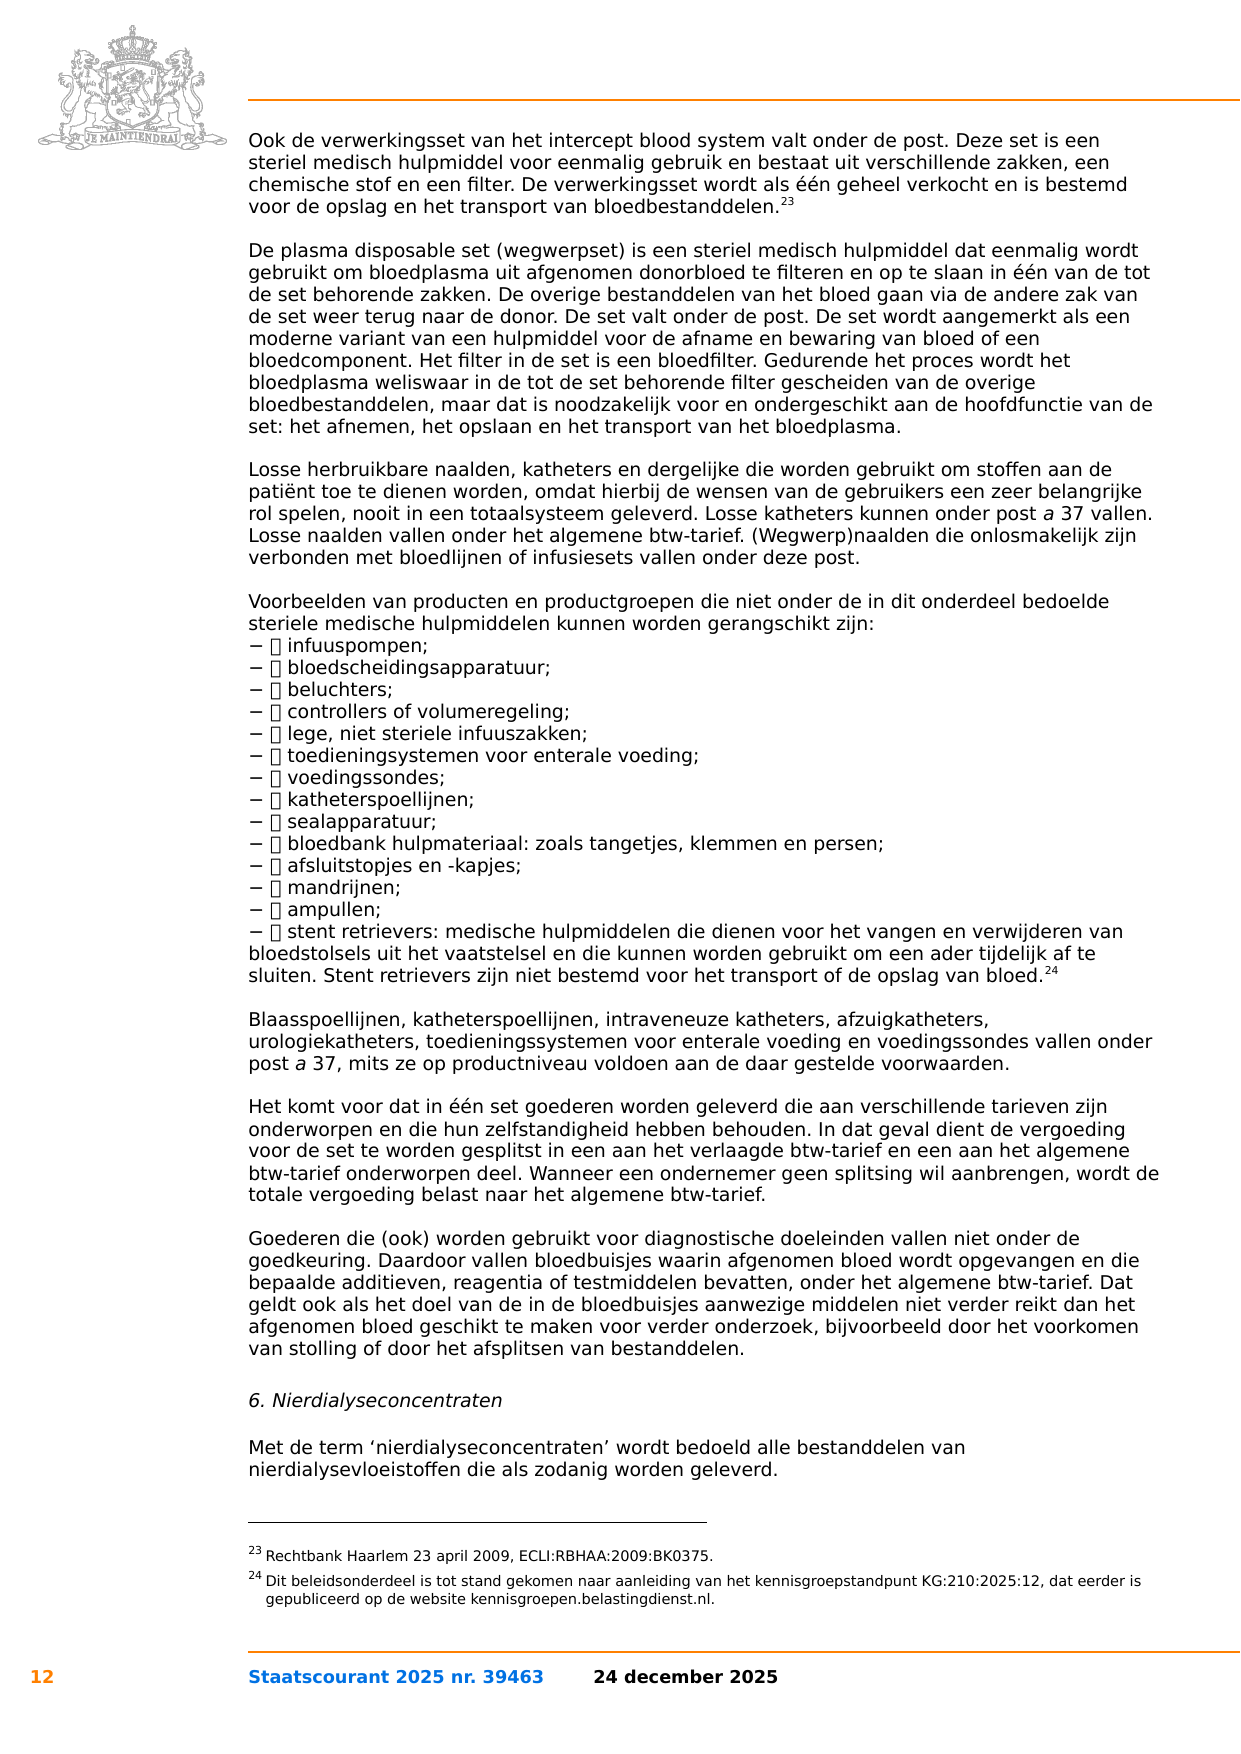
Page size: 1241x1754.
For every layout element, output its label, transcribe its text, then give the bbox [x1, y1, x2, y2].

text −  katheterspoellijnen; [248, 789, 1163, 811]
text Het komt voor dat in één set goederen worden geleverd die aan verschillende tarieven zijn onderworpen en die hun zelfstandigheid hebben behouden. In dat geval dient de vergoeding voor de set te worden gesplitst in een aan het verlaagde btw-tarief en een aan het algemene btw-tarief onderworpen deel. Wanneer een ondernemer geen splitsing wil aanbrengen, wordt de totale vergoeding belast naar het algemene btw-tarief. [248, 1096, 1163, 1206]
text −  voedingssondes; [248, 767, 1163, 789]
text Dit beleidsonderdeel is tot stand gekomen naar aanleiding van het kennisgroepstandpunt KG:210:2025:12, dat eerder is gepubliceerd op de website kennisgroepen.belastingdienst.nl. [248, 1569, 1163, 1608]
text Voorbeelden van producten en productgroepen die niet onder de in dit onderdeel bedoelde steriele medische hulpmiddelen kunnen worden gerangschikt zijn: [248, 591, 1163, 635]
text Met de term ‘nierdialyseconcentraten’ wordt bedoeld alle bestanddelen van nierdialysevloeistoffen die als zodanig worden geleverd. [248, 1437, 1163, 1481]
subtitle 6. Nierdialyseconcentraten [248, 1390, 1163, 1412]
text −  mandrijnen; [248, 877, 1163, 899]
text −  bloedbank hulpmateriaal: zoals tangetjes, klemmen en persen; [248, 833, 1163, 855]
text −  bloedscheidingsapparatuur; [248, 657, 1163, 679]
text −  infuuspompen; [248, 635, 1163, 657]
picture [38, 25, 227, 150]
text −  stent retrievers: medische hulpmiddelen die dienen voor het vangen en verwijderen van bloedstolsels uit het vaatstelsel en die kunnen worden gebruikt om een ader tijdelijk af te sluiten. Stent retrievers zijn niet bestemd voor het transport of de opslag van bloed. [248, 921, 1163, 987]
text Losse herbruikbare naalden, katheters en dergelijke die worden gebruikt om stoffen aan de patiënt toe te dienen worden, omdat hierbij de wensen van de gebruikers een zeer belangrijke rol spelen, nooit in een totaalsysteem geleverd. Losse katheters kunnen onder post a 37 vallen. Losse naalden vallen onder het algemene btw-tarief. (Wegwerp)naalden die onlosmakelijk zijn verbonden met bloedlijnen of infusiesets vallen onder deze post. [248, 459, 1163, 569]
text −  toedieningsystemen voor enterale voeding; [248, 745, 1163, 767]
text −  lege, niet steriele infuuszakken; [248, 723, 1163, 745]
text −  sealapparatuur; [248, 811, 1163, 833]
text De plasma disposable set (wegwerpset) is een steriel medisch hulpmiddel dat eenmalig wordt gebruikt om bloedplasma uit afgenomen donorbloed te filteren en op te slaan in één van de tot de set behorende zakken. De overige bestanddelen van het bloed gaan via de andere zak van de set weer terug naar de donor. De set valt onder de post. De set wordt aangemerkt als een moderne variant van een hulpmiddel voor de afname en bewaring van bloed of een bloedcomponent. Het filter in de set is een bloedfilter. Gedurende het proces wordt het bloedplasma weliswaar in de tot de set behorende filter gescheiden van de overige bloedbestanddelen, maar dat is noodzakelijk voor en ondergeschikt aan de hoofdfunctie van de set: het afnemen, het opslaan en het transport van het bloedplasma. [248, 240, 1163, 437]
text −  controllers of volumeregeling; [248, 701, 1163, 723]
text Goederen die (ook) worden gebruikt voor diagnostische doeleinden vallen niet onder de goedkeuring. Daardoor vallen bloedbuisjes waarin afgenomen bloed wordt opgevangen en die bepaalde additieven, reagentia of testmiddelen bevatten, onder het algemene btw-tarief. Dat geldt ook als het doel van de in de bloedbuisjes aanwezige middelen niet verder reikt dan het afgenomen bloed geschikt te maken voor verder onderzoek, bijvoorbeeld door het voorkomen van stolling of door het afsplitsen van bestanddelen. [248, 1228, 1163, 1360]
text −  beluchters; [248, 679, 1163, 701]
text Rechtbank Haarlem 23 april 2009, ECLI:RBHAA:2009:BK0375. [248, 1544, 1163, 1566]
text Ook de verwerkingsset van het intercept blood system valt onder de post. Deze set is een steriel medisch hulpmiddel voor eenmalig gebruik en bestaat uit verschillende zakken, een chemische stof en een filter. De verwerkingsset wordt als één geheel verkocht en is bestemd voor de opslag en het transport van bloedbestanddelen. [248, 130, 1163, 218]
text −  ampullen; [248, 899, 1163, 921]
text −  afsluitstopjes en -kapjes; [248, 855, 1163, 877]
text Blaasspoellijnen, katheterspoellijnen, intraveneuze katheters, afzuigkatheters, urologiekatheters, toedieningssystemen voor enterale voeding en voedingssondes vallen onder post a 37, mits ze op productniveau voldoen aan de daar gestelde voorwaarden. [248, 1009, 1163, 1074]
